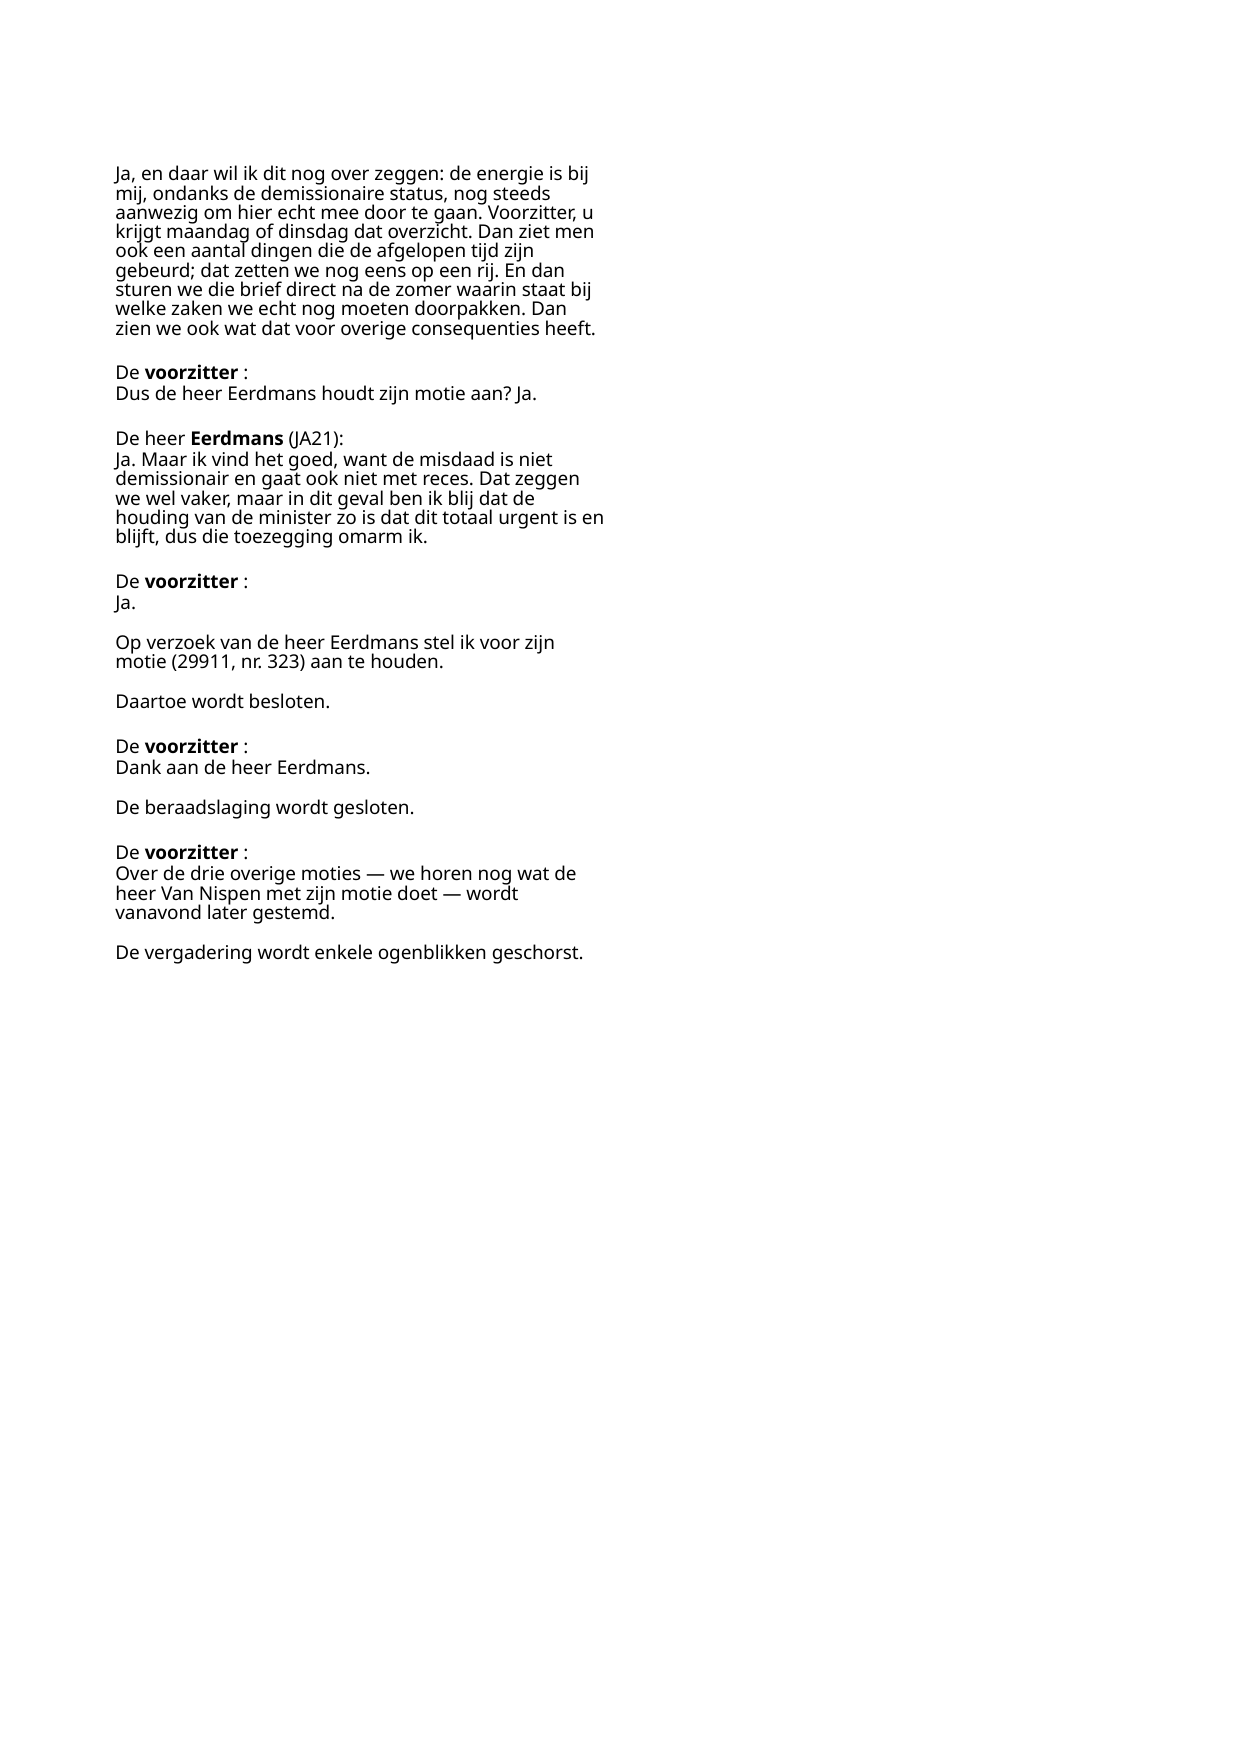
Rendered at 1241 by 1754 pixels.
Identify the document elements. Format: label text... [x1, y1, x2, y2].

text De vergadering wordt enkele ogenblikken geschorst. [115, 944, 605, 963]
text De beraadslaging wordt gesloten. [115, 799, 605, 819]
text Dank aan de heer Eerdmans. [115, 759, 605, 778]
text Op verzoek van de heer Eerdmans stel ik voor zijn motie (29911, nr. 323) aan te houden. [115, 634, 605, 673]
text Ja. Maar ik vind het goed, want de misdaad is niet demissionair en gaat ook niet met reces. Dat zeggen we wel vaker, maar in dit geval ben ik blij dat de houding van de minister zo is dat dit totaal urgent is en blijft, dus die toezegging omarm ik. [115, 451, 605, 547]
text De voorzitter : [115, 733, 605, 759]
text Dus de heer Eerdmans houdt zijn motie aan? Ja. [115, 385, 605, 404]
text De heer Eerdmans (JA21): [115, 425, 605, 451]
text De voorzitter : [115, 359, 605, 385]
text De voorzitter : [115, 839, 605, 865]
text De voorzitter : [115, 568, 605, 594]
text Daartoe wordt besloten. [115, 693, 605, 713]
text Ja. [115, 594, 605, 613]
text Over de drie overige moties — we horen nog wat de heer Van Nispen met zijn motie doet — wordt vanavond later gestemd. [115, 865, 605, 923]
text Ja, en daar wil ik dit nog over zeggen: de energie is bij mij, ondanks de demissionaire status, nog steeds aanwezig om hier echt mee door te gaan. Voorzitter, u krijgt maandag of dinsdag dat overzicht. Dan ziet men ook een aantal dingen die de afgelopen tijd zijn gebeurd; dat zetten we nog eens op een rij. En dan sturen we die brief direct na de zomer waarin staat bij welke zaken we echt nog moeten doorpakken. Dan zien we ook wat dat voor overige consequenties heeft. [115, 165, 605, 339]
